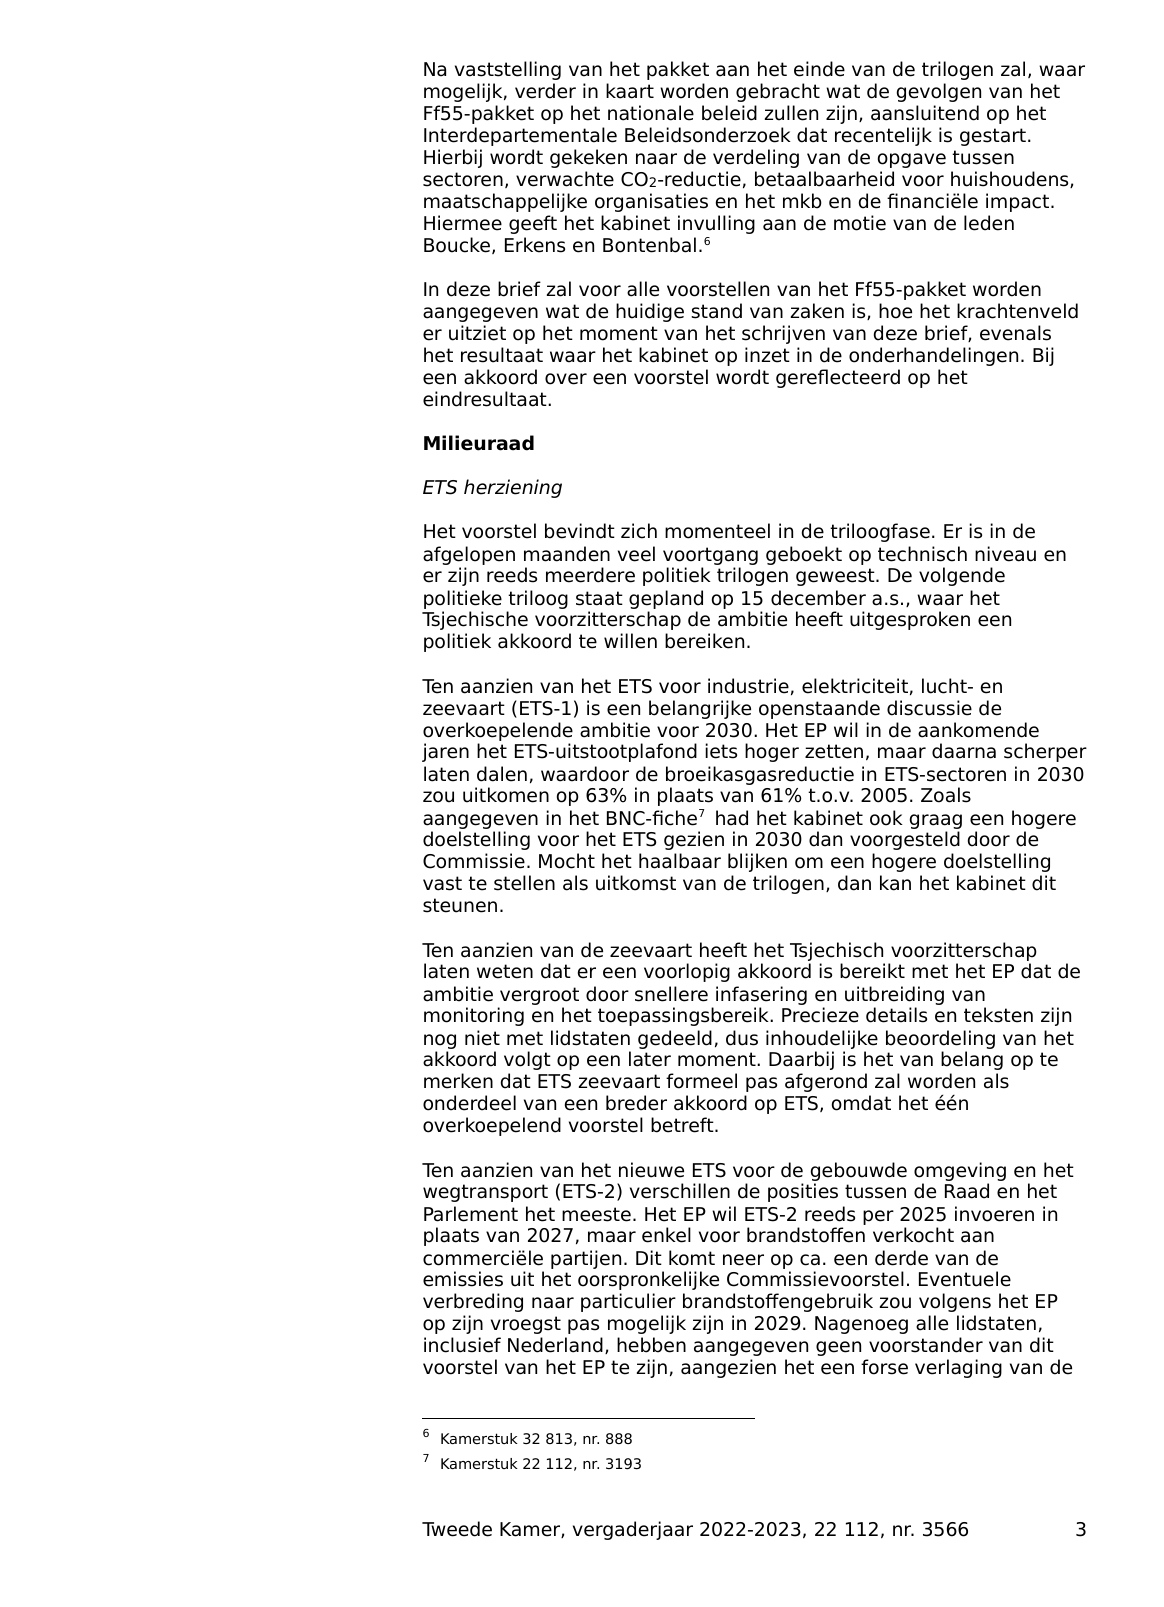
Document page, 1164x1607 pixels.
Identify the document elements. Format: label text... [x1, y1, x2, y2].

text Ten aanzien van het ETS voor industrie, elektriciteit, lucht- en zeevaart (ETS-1) is een belangrijke openstaande discussie de overkoepelende ambitie voor 2030. Het EP wil in de aankomende jaren het ETS-uitstootplafond iets hoger zetten, maar daarna scherper laten dalen, waardoor de broeikasgasreductie in ETS-sectoren in 2030 zou uitkomen op 63% in plaats van 61% t.o.v. 2005. Zoals aangegeven in het BNC-fiche had het kabinet ook graag een hogere doelstelling voor het ETS gezien in 2030 dan voorgesteld door de Commissie. Mocht het haalbaar blijken om een hogere doelstelling vast te stellen als uitkomst van de trilogen, dan kan het kabinet dit steunen. [422, 676, 1087, 917]
subtitle ETS herziening [422, 477, 1087, 499]
text Ten aanzien van de zeevaart heeft het Tsjechisch voorzitterschap laten weten dat er een voorlopig akkoord is bereikt met het EP dat de ambitie vergroot door snellere infasering en uitbreiding van monitoring en het toepassingsbereik. Precieze details en teksten zijn nog niet met lidstaten gedeeld, dus inhoudelijke beoordeling van het akkoord volgt op een later moment. Daarbij is het van belang op te merken dat ETS zeevaart formeel pas afgerond zal worden als onderdeel van een breder akkoord op ETS, omdat het één overkoepelend voorstel betreft. [422, 939, 1087, 1137]
text Het voorstel bevindt zich momenteel in de triloogfase. Er is in de afgelopen maanden veel voortgang geboekt op technisch niveau en er zijn reeds meerdere politiek trilogen geweest. De volgende politieke triloog staat gepland op 15 december a.s., waar het Tsjechische voorzitterschap de ambitie heeft uitgesproken een politiek akkoord te willen bereiken. [422, 521, 1087, 653]
text Na vaststelling van het pakket aan het einde van de trilogen zal, waar mogelijk, verder in kaart worden gebracht wat de gevolgen van het Ff55-pakket op het nationale beleid zullen zijn, aansluitend op het Interdepartementale Beleidsonderzoek dat recentelijk is gestart. Hierbij wordt gekeken naar de verdeling van de opgave tussen sectoren, verwachte CO2-reductie, betaalbaarheid voor huishoudens, maatschappelijke organisaties en het mkb en de financiële impact. Hiermee geeft het kabinet invulling aan de motie van de leden Boucke, Erkens en Bontenbal. [422, 59, 1087, 257]
text Kamerstuk 32 813, nr. 888 [422, 1427, 1087, 1449]
text In deze brief zal voor alle voorstellen van het Ff55-pakket worden aangegeven wat de huidige stand van zaken is, hoe het krachtenveld er uitziet op het moment van het schrijven van deze brief, evenals het resultaat waar het kabinet op inzet in de onderhandelingen. Bij een akkoord over een voorstel wordt gereflecteerd op het eindresultaat. [422, 279, 1087, 411]
text Ten aanzien van het nieuwe ETS voor de gebouwde omgeving en het wegtransport (ETS-2) verschillen de posities tussen de Raad en het Parlement het meeste. Het EP wil ETS-2 reeds per 2025 invoeren in plaats van 2027, maar enkel voor brandstoffen verkocht aan commerciële partijen. Dit komt neer op ca. een derde van de emissies uit het oorspronkelijke Commissievoorstel. Eventuele verbreding naar particulier brandstoffengebruik zou volgens het EP op zijn vroegst pas mogelijk zijn in 2029. Nagenoeg alle lidstaten, inclusief Nederland, hebben aangegeven geen voorstander van dit voorstel van het EP te zijn, aangezien het een forse verlaging van de [422, 1159, 1087, 1379]
text Kamerstuk 22 112, nr. 3193 [422, 1452, 1087, 1474]
subtitle Milieuraad [422, 433, 1087, 455]
